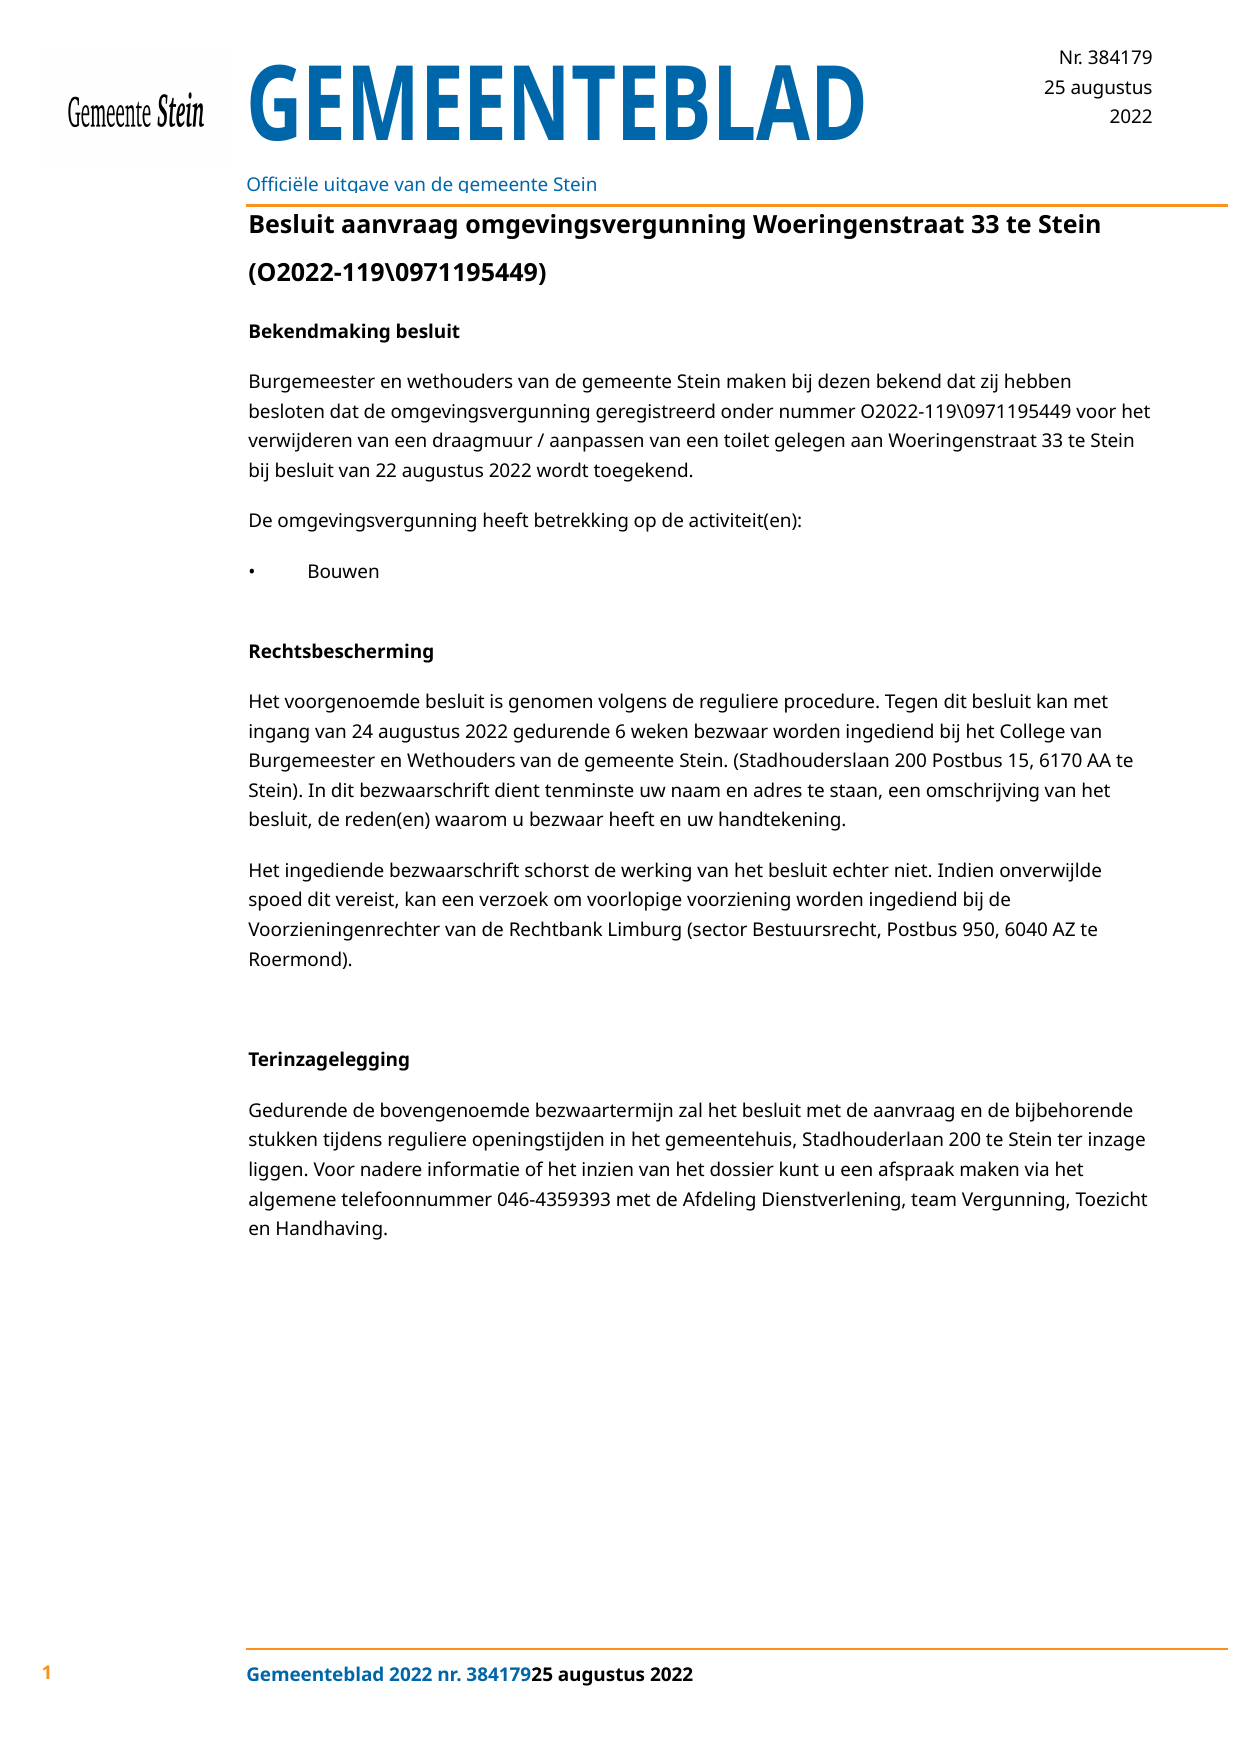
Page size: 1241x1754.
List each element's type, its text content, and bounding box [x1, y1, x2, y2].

picture [41, 47, 231, 172]
list Bouwen [248, 558, 1152, 584]
text Besluit aanvraag omgevingsvergunning Woeringenstraat 33 te Stein (O2022-119\0971195449) [248, 207, 1152, 288]
text Het voorgenoemde besluit is genomen volgens de reguliere procedure. Tegen dit besluit kan met ingang van 24 augustus 2022 gedurende 6 weken bezwaar worden ingediend bij het College van Burgemeester en Wethouders van de gemeente Stein. (Stadhouderslaan 200 Postbus 15, 6170 AA te Stein). In dit bezwaarschrift dient tenminste uw naam en adres te staan, een omschrijving van het besluit, de reden(en) waarom u bezwaar heeft en uw handtekening. [248, 688, 1152, 832]
text Gedurende de bovengenoemde bezwaartermijn zal het besluit met de aanvraag en de bijbehorende stukken tijdens reguliere openingstijden in het gemeentehuis, Stadhouderlaan 200 te Stein ter inzage liggen. Voor nadere informatie of het inzien van het dossier kunt u een afspraak maken via het algemene telefoonnummer 046-4359393 met de Afdeling Dienstverlening, team Vergunning, Toezicht en Handhaving. [248, 1097, 1152, 1241]
text Terinzagelegging [248, 1047, 1152, 1072]
text De omgevingsvergunning heeft betrekking op de activiteit(en): [248, 507, 1152, 533]
text Het ingediende bezwaarschrift schorst de werking van het besluit echter niet. Indien onverwijlde spoed dit vereist, kan een verzoek om voorlopige voorziening worden ingediend bij de Voorzieningenrechter van de Rechtbank Limburg (sector Bestuursrecht, Postbus 950, 6040 AZ te Roermond). [248, 857, 1152, 972]
text Burgemeester en wethouders van de gemeente Stein maken bij dezen bekend dat zij hebben besloten dat de omgevingsvergunning geregistreerd onder nummer O2022-119\0971195449 voor het verwijderen van een draagmuur / aanpassen van een toilet gelegen aan Woeringenstraat 33 te Stein bij besluit van 22 augustus 2022 wordt toegekend. [248, 368, 1152, 483]
text Bekendmaking besluit [248, 318, 1152, 344]
text Rechtsbescherming [248, 638, 1152, 664]
